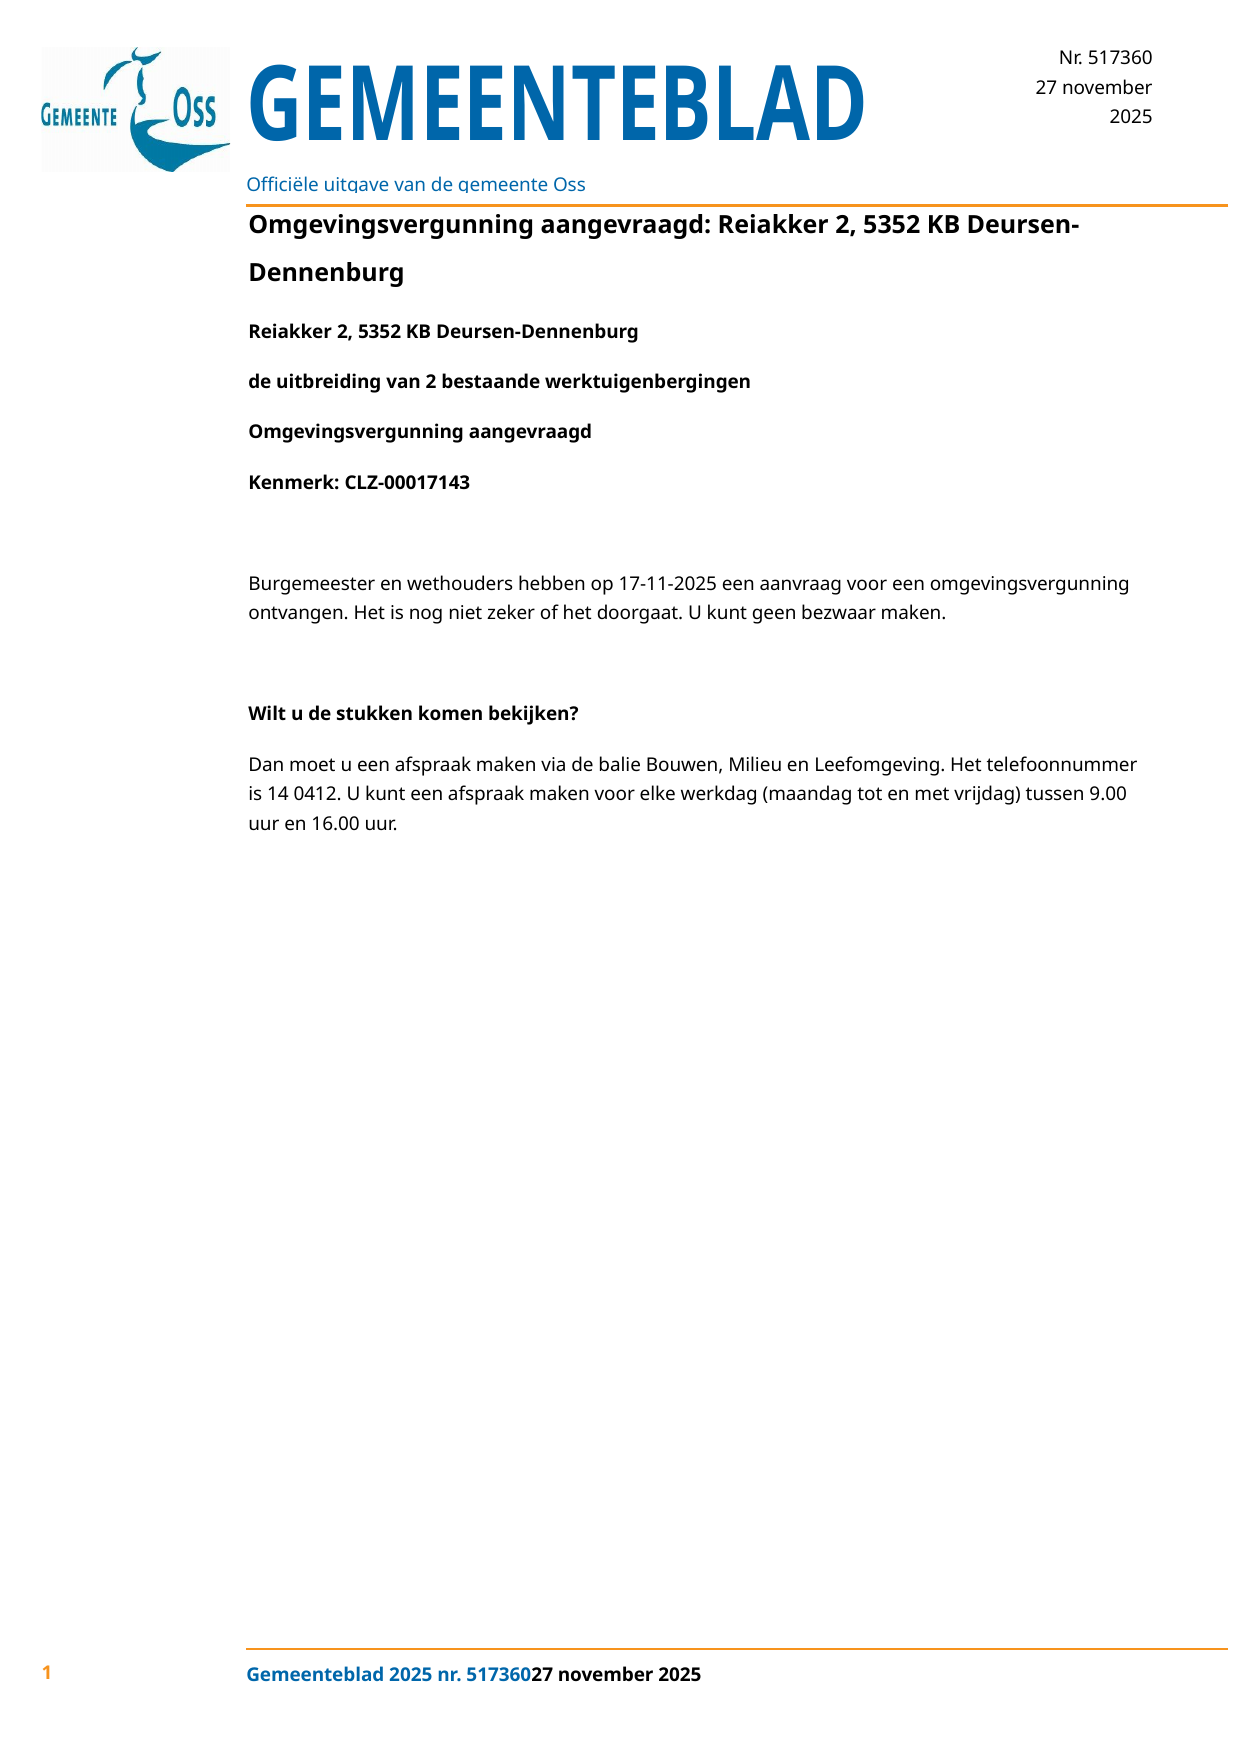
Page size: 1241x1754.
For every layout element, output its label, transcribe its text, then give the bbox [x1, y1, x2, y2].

text Kenmerk: CLZ-00017143 [248, 469, 1152, 495]
text Wilt u de stukken komen bekijken? [248, 700, 1152, 726]
text Reiakker 2, 5352 KB Deursen-Dennenburg [248, 318, 1152, 344]
text de uitbreiding van 2 bestaande werktuigenbergingen [248, 368, 1152, 394]
text Omgevingsvergunning aangevraagd: Reiakker 2, 5352 KB Deursen-Dennenburg [248, 207, 1152, 288]
text Omgevingsvergunning aangevraagd [248, 419, 1152, 444]
picture [41, 47, 231, 172]
text Burgemeester en wethouders hebben op 17-11-2025 een aanvraag voor een omgevingsvergunning ontvangen. Het is nog niet zeker of het doorgaat. U kunt geen bezwaar maken. [248, 570, 1152, 625]
text Dan moet u een afspraak maken via de balie Bouwen, Milieu en Leefomgeving. Het telefoonnummer is 14 0412. U kunt een afspraak maken voor elke werkdag (maandag tot en met vrijdag) tussen 9.00 uur en 16.00 uur. [248, 751, 1152, 836]
